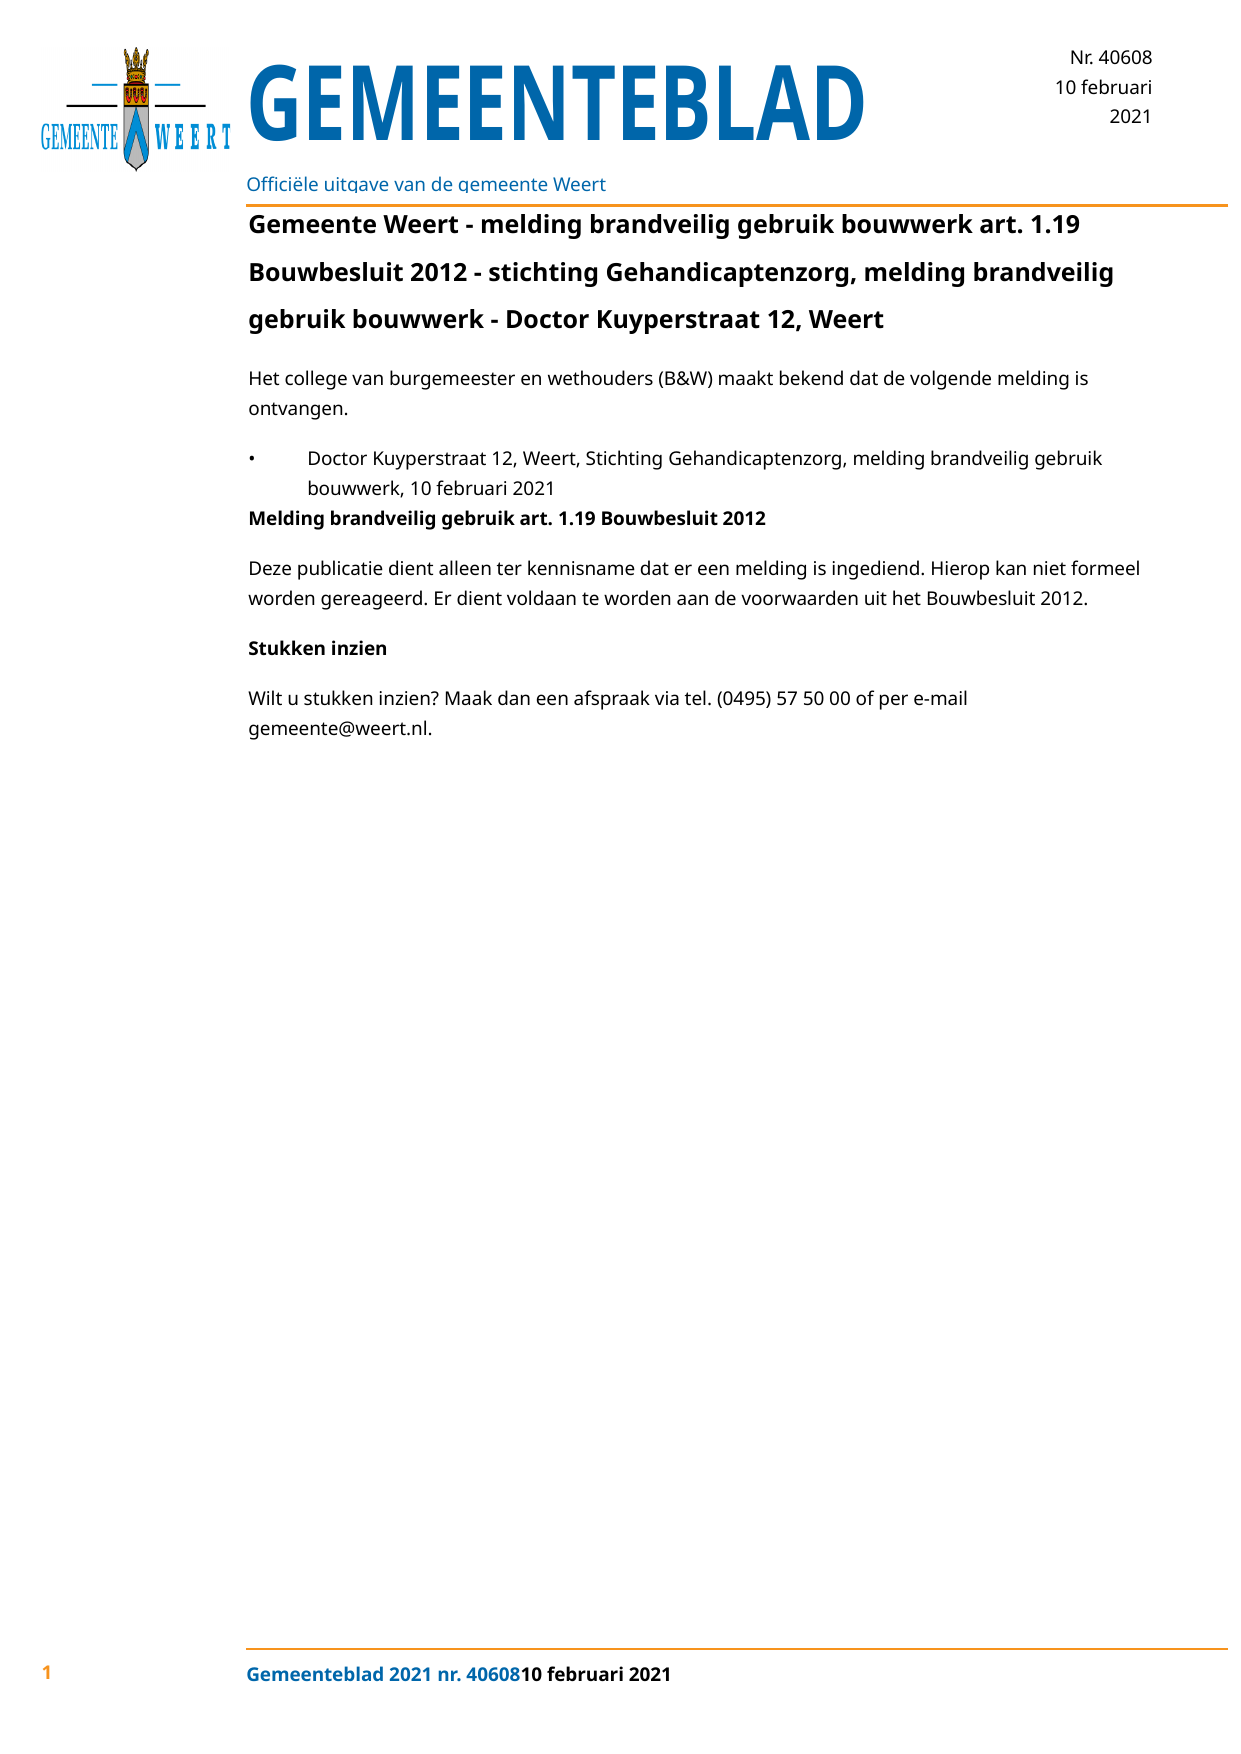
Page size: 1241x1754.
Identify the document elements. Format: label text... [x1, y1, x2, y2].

text Gemeente Weert - melding brandveilig gebruik bouwwerk art. 1.19 Bouwbesluit 2012 - stichting Gehandicaptenzorg, melding brandveilig gebruik bouwwerk - Doctor Kuyperstraat 12, Weert [248, 207, 1152, 336]
text Het college van burgemeester en wethouders (B&W) maakt bekend dat de volgende melding is ontvangen. [248, 366, 1152, 421]
text Melding brandveilig gebruik art. 1.19 Bouwbesluit 2012 [248, 505, 1152, 530]
text Wilt u stukken inzien? Maak dan een afspraak via tel. (0495) 57 50 00 of per e-mail gemeente@weert.nl. [248, 686, 1152, 741]
text Deze publicatie dient alleen ter kennisname dat er een melding is ingediend. Hierop kan niet formeel worden gereageerd. Er dient voldaan te worden aan de voorwaarden uit het Bouwbesluit 2012. [248, 555, 1152, 610]
picture [41, 47, 231, 172]
list Doctor Kuyperstraat 12, Weert, Stichting Gehandicaptenzorg, melding brandveilig gebruik bouwwerk, 10 februari 2021 [248, 446, 1152, 501]
text Stukken inzien [248, 635, 1152, 661]
